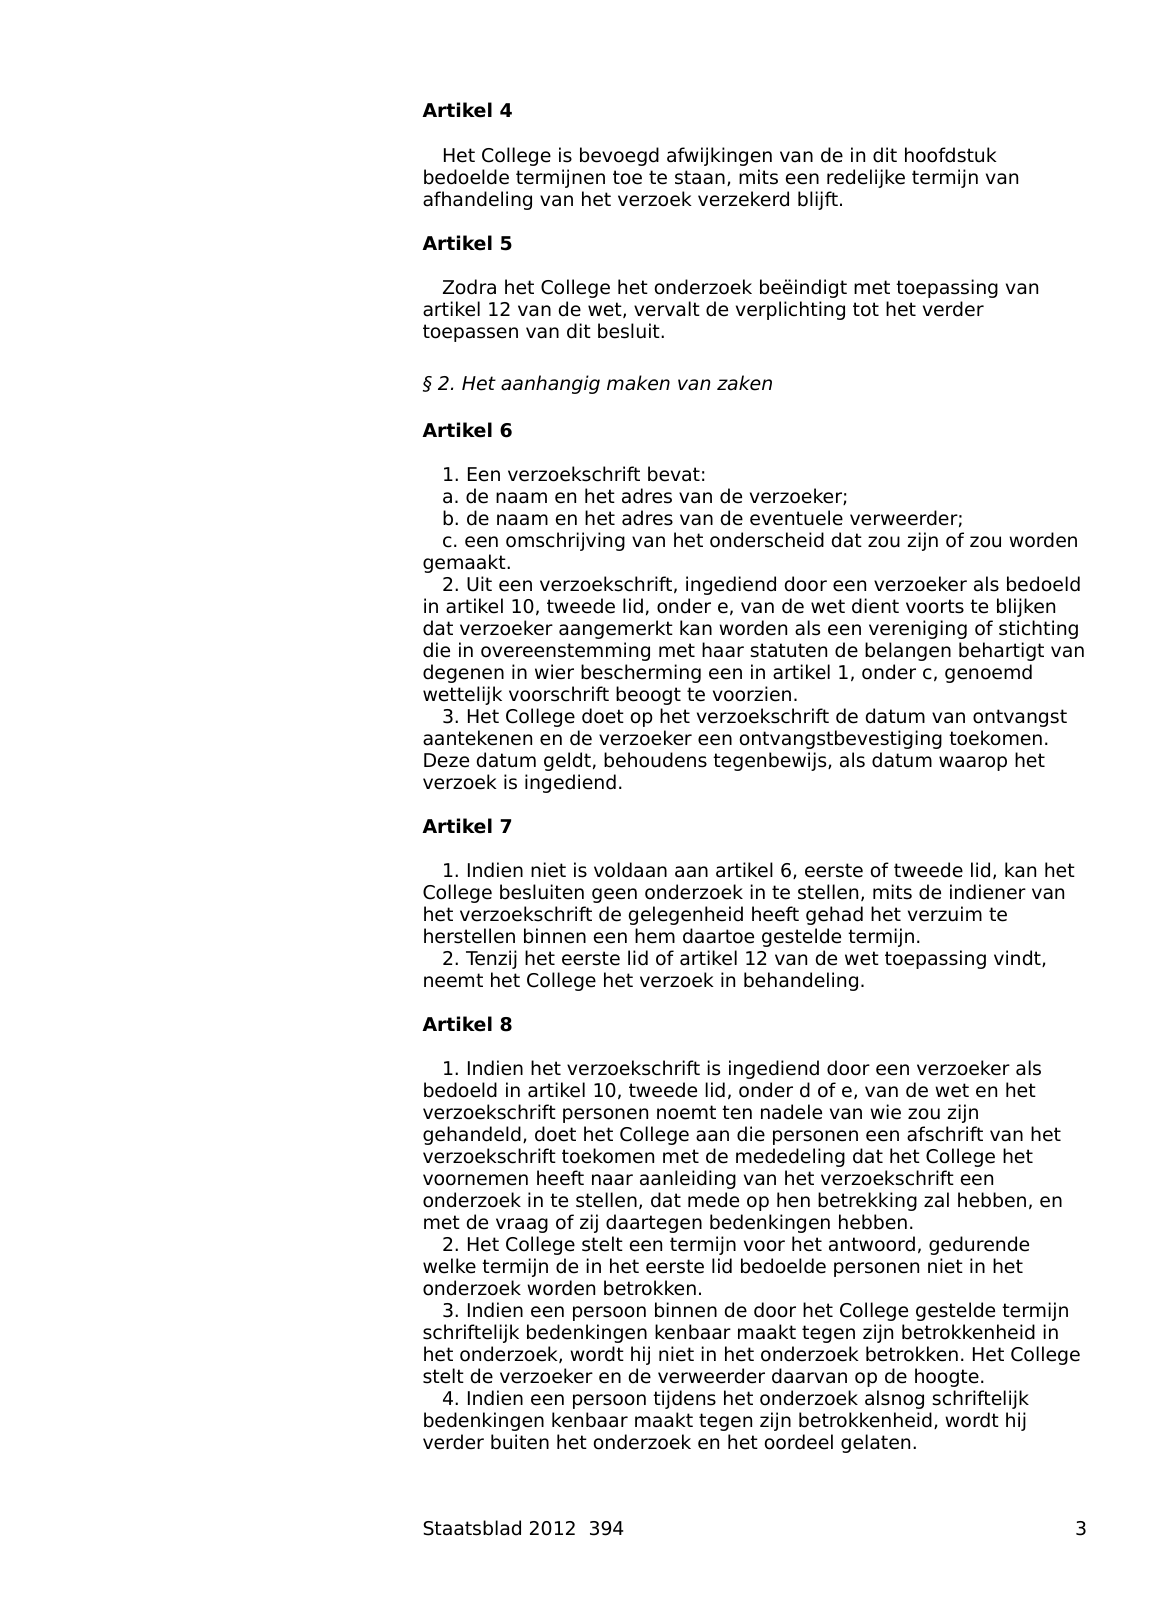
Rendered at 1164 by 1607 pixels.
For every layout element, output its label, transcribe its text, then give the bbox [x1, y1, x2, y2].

text 1. Indien het verzoekschrift is ingediend door een verzoeker als bedoeld in artikel 10, tweede lid, onder d of e, van de wet en het verzoekschrift personen noemt ten nadele van wie zou zijn gehandeld, doet het College aan die personen een afschrift van het verzoekschrift toekomen met de mededeling dat het College het voornemen heeft naar aanleiding van het verzoekschrift een onderzoek in te stellen, dat mede op hen betrekking zal hebben, en met de vraag of zij daartegen bedenkingen hebben. [422, 1058, 1087, 1234]
text 3. Het College doet op het verzoekschrift de datum van ontvangst aantekenen en de verzoeker een ontvangstbevestiging toekomen. Deze datum geldt, behoudens tegenbewijs, als datum waarop het verzoek is ingediend. [422, 706, 1087, 794]
text 1. Een verzoekschrift bevat: [422, 464, 1087, 486]
text c. een omschrijving van het onderscheid dat zou zijn of zou worden gemaakt. [422, 530, 1087, 574]
subtitle Artikel 5 [422, 233, 1087, 255]
subtitle Artikel 4 [422, 100, 1087, 122]
text b. de naam en het adres van de eventuele verweerder; [422, 508, 1087, 530]
subtitle § 2. Het aanhangig maken van zaken [422, 373, 1087, 395]
text 2. Tenzij het eerste lid of artikel 12 van de wet toepassing vindt, neemt het College het verzoek in behandeling. [422, 948, 1087, 992]
subtitle Artikel 8 [422, 1014, 1087, 1036]
text Zodra het College het onderzoek beëindigt met toepassing van artikel 12 van de wet, vervalt de verplichting tot het verder toepassen van dit besluit. [422, 277, 1087, 343]
text Het College is bevoegd afwijkingen van de in dit hoofdstuk bedoelde termijnen toe te staan, mits een redelijke termijn van afhandeling van het verzoek verzekerd blijft. [422, 144, 1087, 211]
text 1. Indien niet is voldaan aan artikel 6, eerste of tweede lid, kan het College besluiten geen onderzoek in te stellen, mits de indiener van het verzoekschrift de gelegenheid heeft gehad het verzuim te herstellen binnen een hem daartoe gestelde termijn. [422, 860, 1087, 948]
text a. de naam en het adres van de verzoeker; [422, 486, 1087, 508]
subtitle Artikel 7 [422, 816, 1087, 838]
text 2. Het College stelt een termijn voor het antwoord, gedurende welke termijn de in het eerste lid bedoelde personen niet in het onderzoek worden betrokken. [422, 1234, 1087, 1300]
text 3. Indien een persoon binnen de door het College gestelde termijn schriftelijk bedenkingen kenbaar maakt tegen zijn betrokkenheid in het onderzoek, wordt hij niet in het onderzoek betrokken. Het College stelt de verzoeker en de verweerder daarvan op de hoogte. [422, 1300, 1087, 1388]
text 4. Indien een persoon tijdens het onderzoek alsnog schriftelijk bedenkingen kenbaar maakt tegen zijn betrokkenheid, wordt hij verder buiten het onderzoek en het oordeel gelaten. [422, 1388, 1087, 1454]
subtitle Artikel 6 [422, 420, 1087, 442]
text 2. Uit een verzoekschrift, ingediend door een verzoeker als bedoeld in artikel 10, tweede lid, onder e, van de wet dient voorts te blijken dat verzoeker aangemerkt kan worden als een vereniging of stichting die in overeenstemming met haar statuten de belangen behartigt van degenen in wier bescherming een in artikel 1, onder c, genoemd wettelijk voorschrift beoogt te voorzien. [422, 574, 1087, 706]
